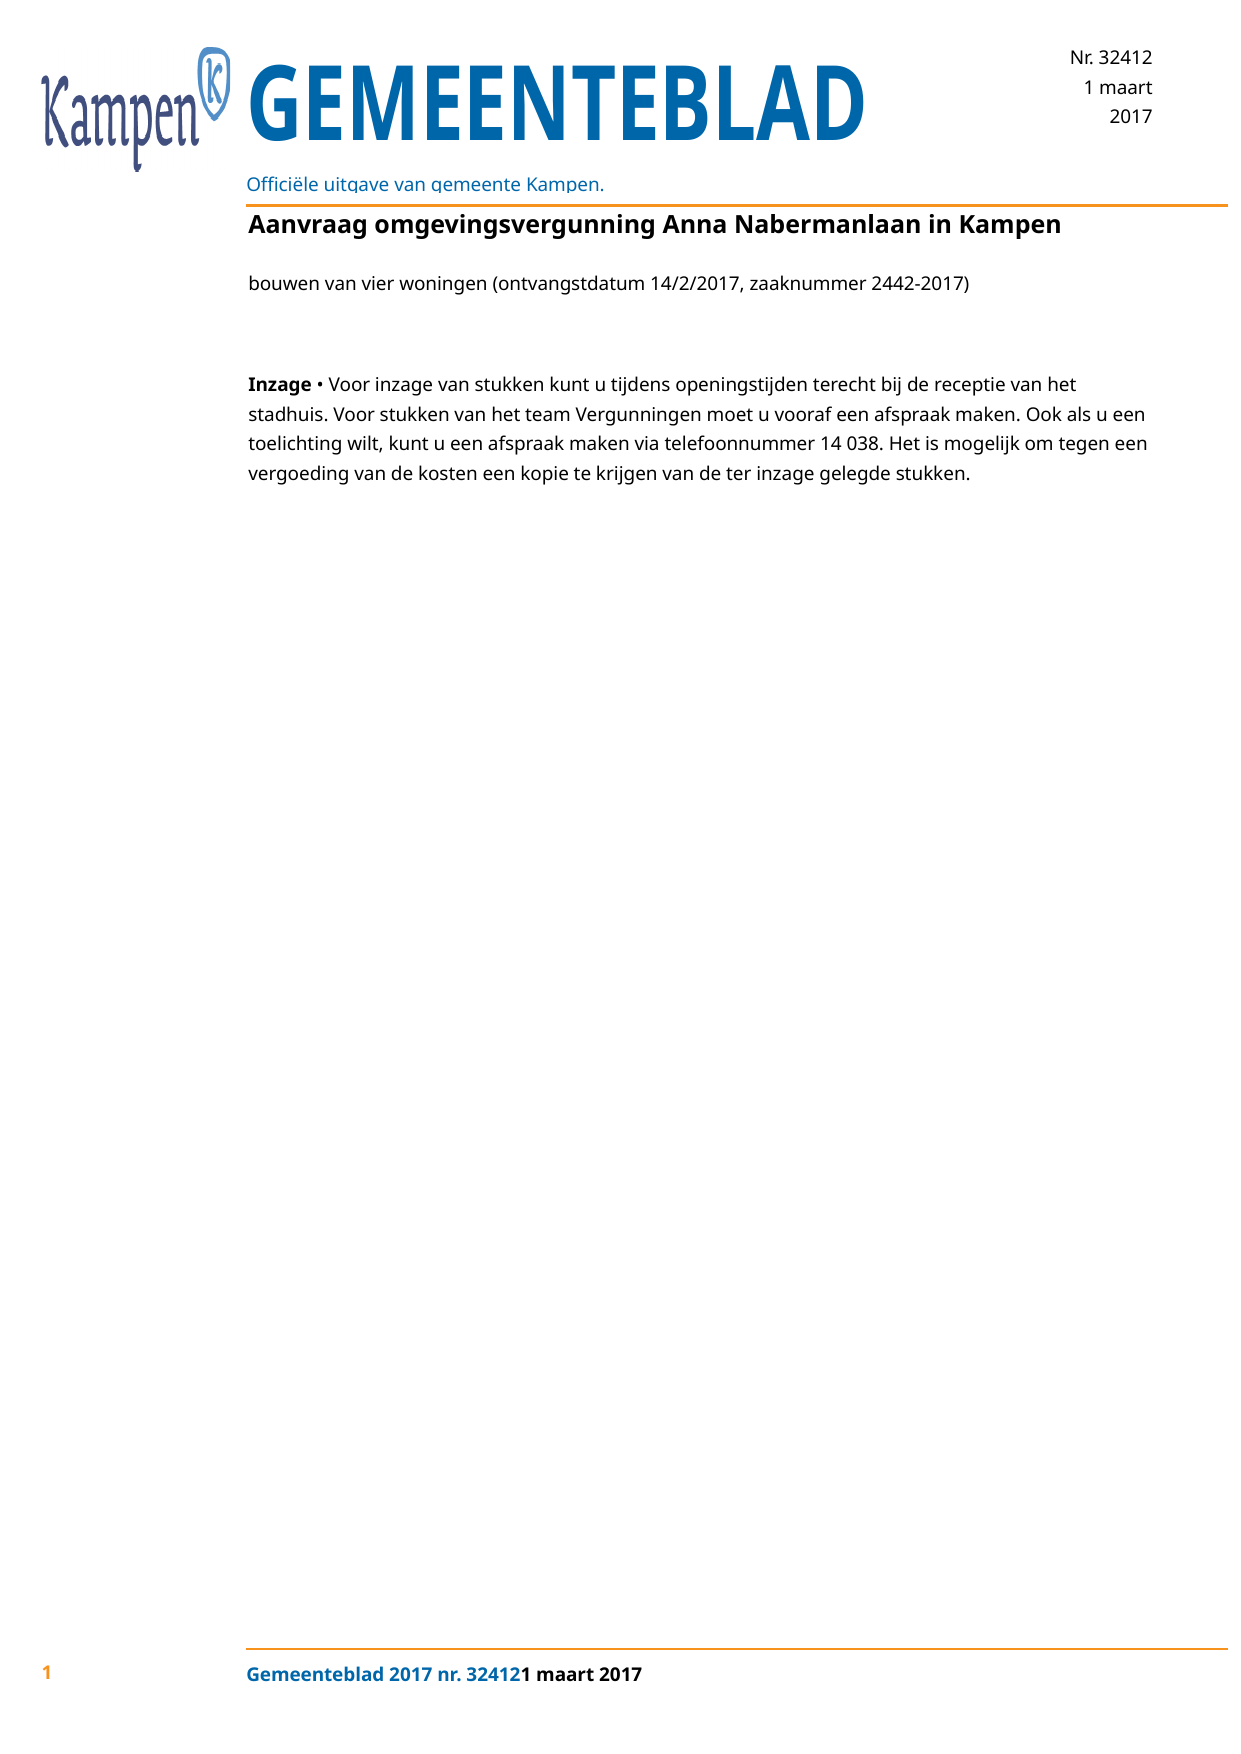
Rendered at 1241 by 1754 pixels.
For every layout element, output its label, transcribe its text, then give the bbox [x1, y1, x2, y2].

text Aanvraag omgevingsvergunning Anna Nabermanlaan in Kampen [248, 207, 1152, 241]
text Inzage • Voor inzage van stukken kunt u tijdens openingstijden terecht bij de receptie van het stadhuis. Voor stukken van het team Vergunningen moet u vooraf een afspraak maken. Ook als u een toelichting wilt, kunt u een afspraak maken via telefoonnummer 14 038. Het is mogelijk om tegen een vergoeding van de kosten een kopie te krijgen van de ter inzage gelegde stukken. [248, 371, 1152, 486]
text bouwen van vier woningen (ontvangstdatum 14/2/2017, zaaknummer 2442-2017) [248, 270, 1152, 296]
picture [41, 47, 231, 172]
